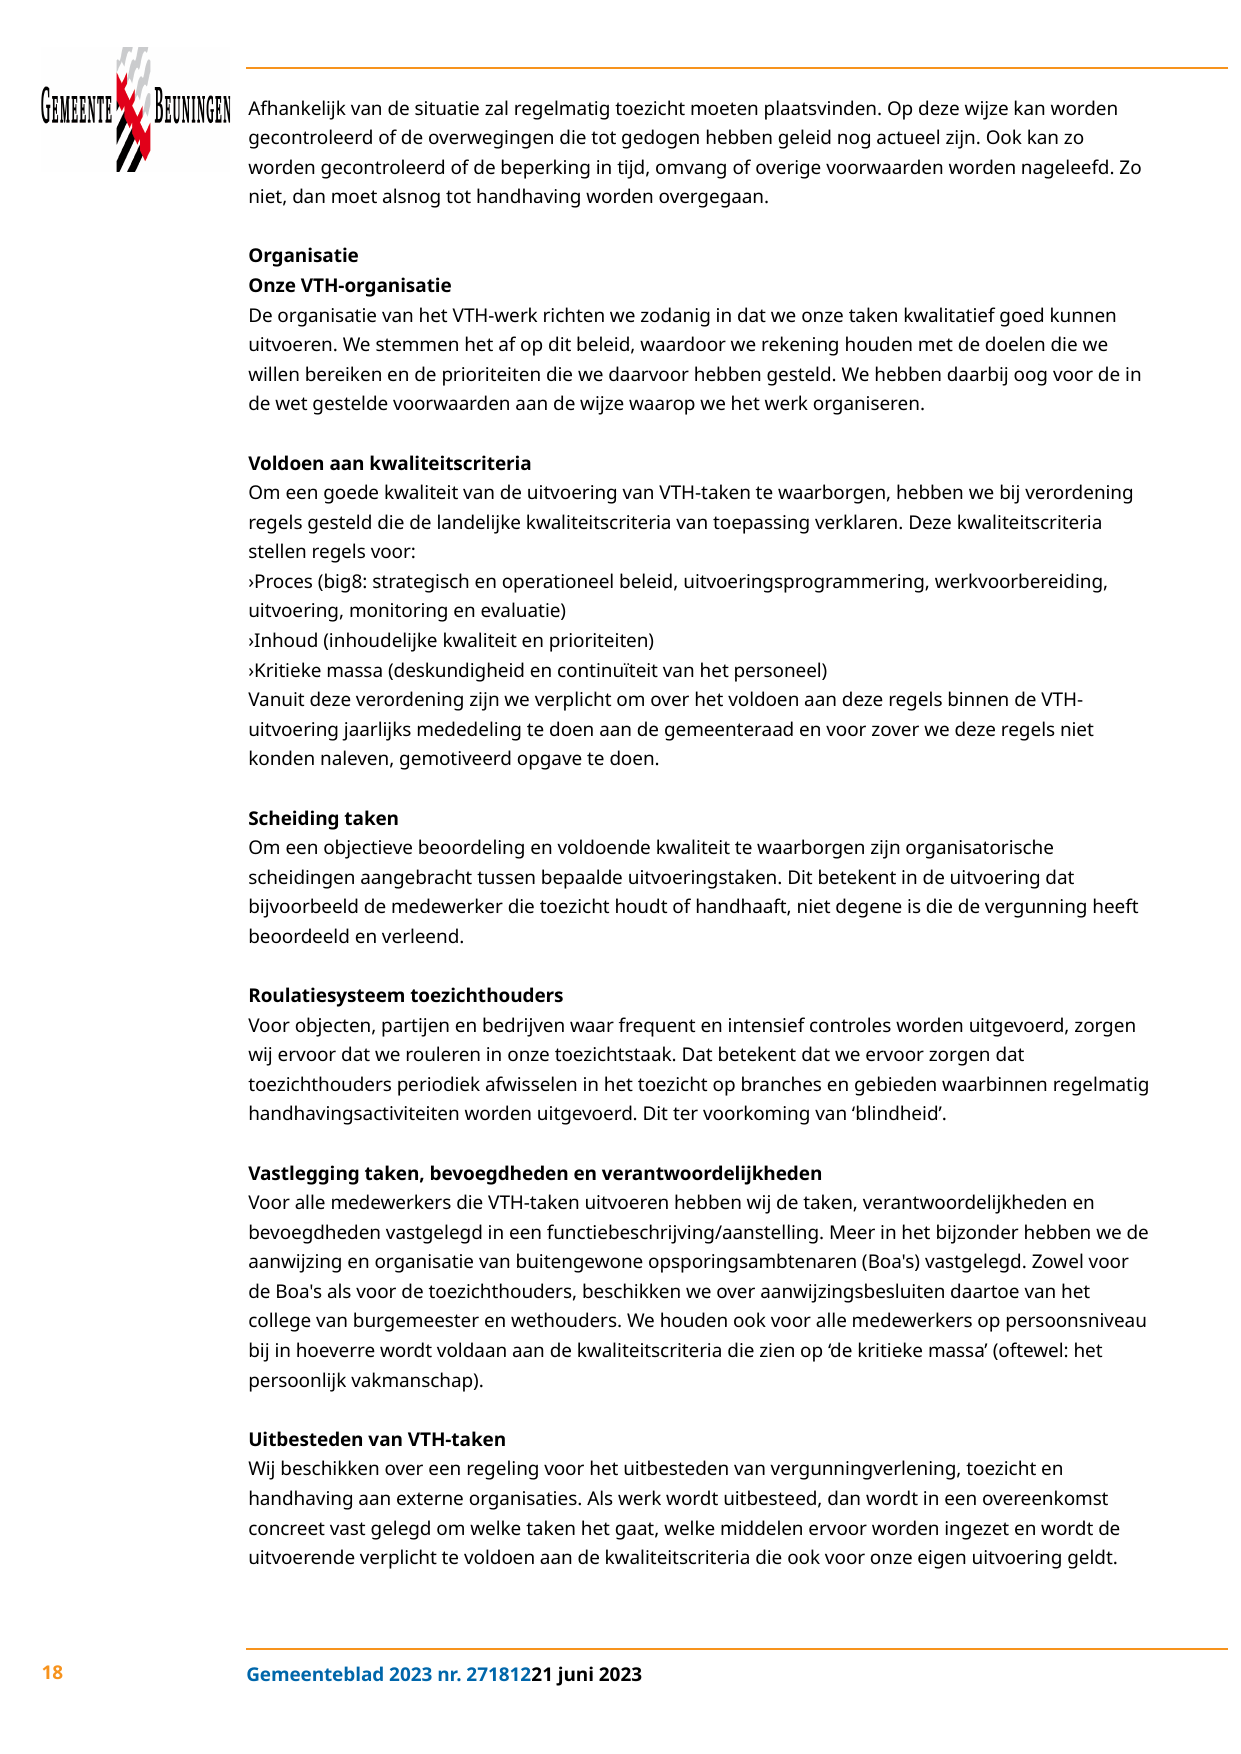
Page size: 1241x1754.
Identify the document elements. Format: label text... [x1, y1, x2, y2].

text Scheiding taken [248, 805, 1152, 831]
text Onze VTH-organisatie [248, 272, 1152, 298]
text Vanuit deze verordening zijn we verplicht om over het voldoen aan deze regels binnen de VTH-uitvoering jaarlijks mededeling te doen aan de gemeenteraad en voor zover we deze regels niet konden naleven, gemotiveerd opgave te doen. [248, 686, 1152, 771]
text De organisatie van het VTH-werk richten we zodanig in dat we onze taken kwalitatief goed kunnen uitvoeren. We stemmen het af op dit beleid, waardoor we rekening houden met de doelen die we willen bereiken en de prioriteiten die we daarvoor hebben gesteld. We hebben daarbij oog voor de in de wet gestelde voorwaarden aan de wijze waarop we het werk organiseren. [248, 302, 1152, 416]
text Om een goede kwaliteit van de uitvoering van VTH-taken te waarborgen, hebben we bij verordening regels gesteld die de landelijke kwaliteitscriteria van toepassing verklaren. Deze kwaliteitscriteria stellen regels voor: [248, 479, 1152, 564]
text ›Kritieke massa (deskundigheid en continuïteit van het personeel) [248, 657, 1152, 683]
text Wij beschikken over een regeling voor het uitbesteden van vergunningverlening, toezicht en handhaving aan externe organisaties. Als werk wordt uitbesteed, dan wordt in een overeenkomst concreet vast gelegd om welke taken het gaat, welke middelen ervoor worden ingezet en wordt de uitvoerende verplicht te voldoen aan de kwaliteitscriteria die ook voor onze eigen uitvoering geldt. [248, 1456, 1152, 1570]
text ›Proces (big8: strategisch en operationeel beleid, uitvoeringsprogrammering, werkvoorbereiding, uitvoering, monitoring en evaluatie) [248, 568, 1152, 623]
text Organisatie [248, 243, 1152, 268]
text Voor objecten, partijen en bedrijven waar frequent en intensief controles worden uitgevoerd, zorgen wij ervoor dat we rouleren in onze toezichtstaak. Dat betekent dat we ervoor zorgen dat toezichthouders periodiek afwisselen in het toezicht op branches en gebieden waarbinnen regelmatig handhavingsactiviteiten worden uitgevoerd. Dit ter voorkoming van ‘blindheid’. [248, 1012, 1152, 1126]
text ›Inhoud (inhoudelijke kwaliteit en prioriteiten) [248, 627, 1152, 653]
text Uitbesteden van VTH-taken [248, 1426, 1152, 1452]
text Afhankelijk van de situatie zal regelmatig toezicht moeten plaatsvinden. Op deze wijze kan worden gecontroleerd of de overwegingen die tot gedogen hebben geleid nog actueel zijn. Ook kan zo worden gecontroleerd of de beperking in tijd, omvang of overige voorwaarden worden nageleefd. Zo niet, dan moet alsnog tot handhaving worden overgegaan. [248, 95, 1152, 209]
picture [41, 47, 231, 172]
text Roulatiesysteem toezichthouders [248, 982, 1152, 1008]
text Om een objectieve beoordeling en voldoende kwaliteit te waarborgen zijn organisatorische scheidingen aangebracht tussen bepaalde uitvoeringstaken. Dit betekent in de uitvoering dat bijvoorbeeld de medewerker die toezicht houdt of handhaaft, niet degene is die de vergunning heeft beoordeeld en verleend. [248, 834, 1152, 949]
text Voor alle medewerkers die VTH-taken uitvoeren hebben wij de taken, verantwoordelijkheden en bevoegdheden vastgelegd in een functiebeschrijving/aanstelling. Meer in het bijzonder hebben we de aanwijzing en organisatie van buitengewone opsporingsambtenaren (Boa's) vastgelegd. Zowel voor de Boa's als voor de toezichthouders, beschikken we over aanwijzingsbesluiten daartoe van het college van burgemeester en wethouders. We houden ook voor alle medewerkers op persoonsniveau bij in hoeverre wordt voldaan aan de kwaliteitscriteria die zien op ‘de kritieke massa’ (oftewel: het persoonlijk vakmanschap). [248, 1189, 1152, 1393]
text Vastlegging taken, bevoegdheden en verantwoordelijkheden [248, 1160, 1152, 1186]
text Voldoen aan kwaliteitscriteria [248, 450, 1152, 476]
